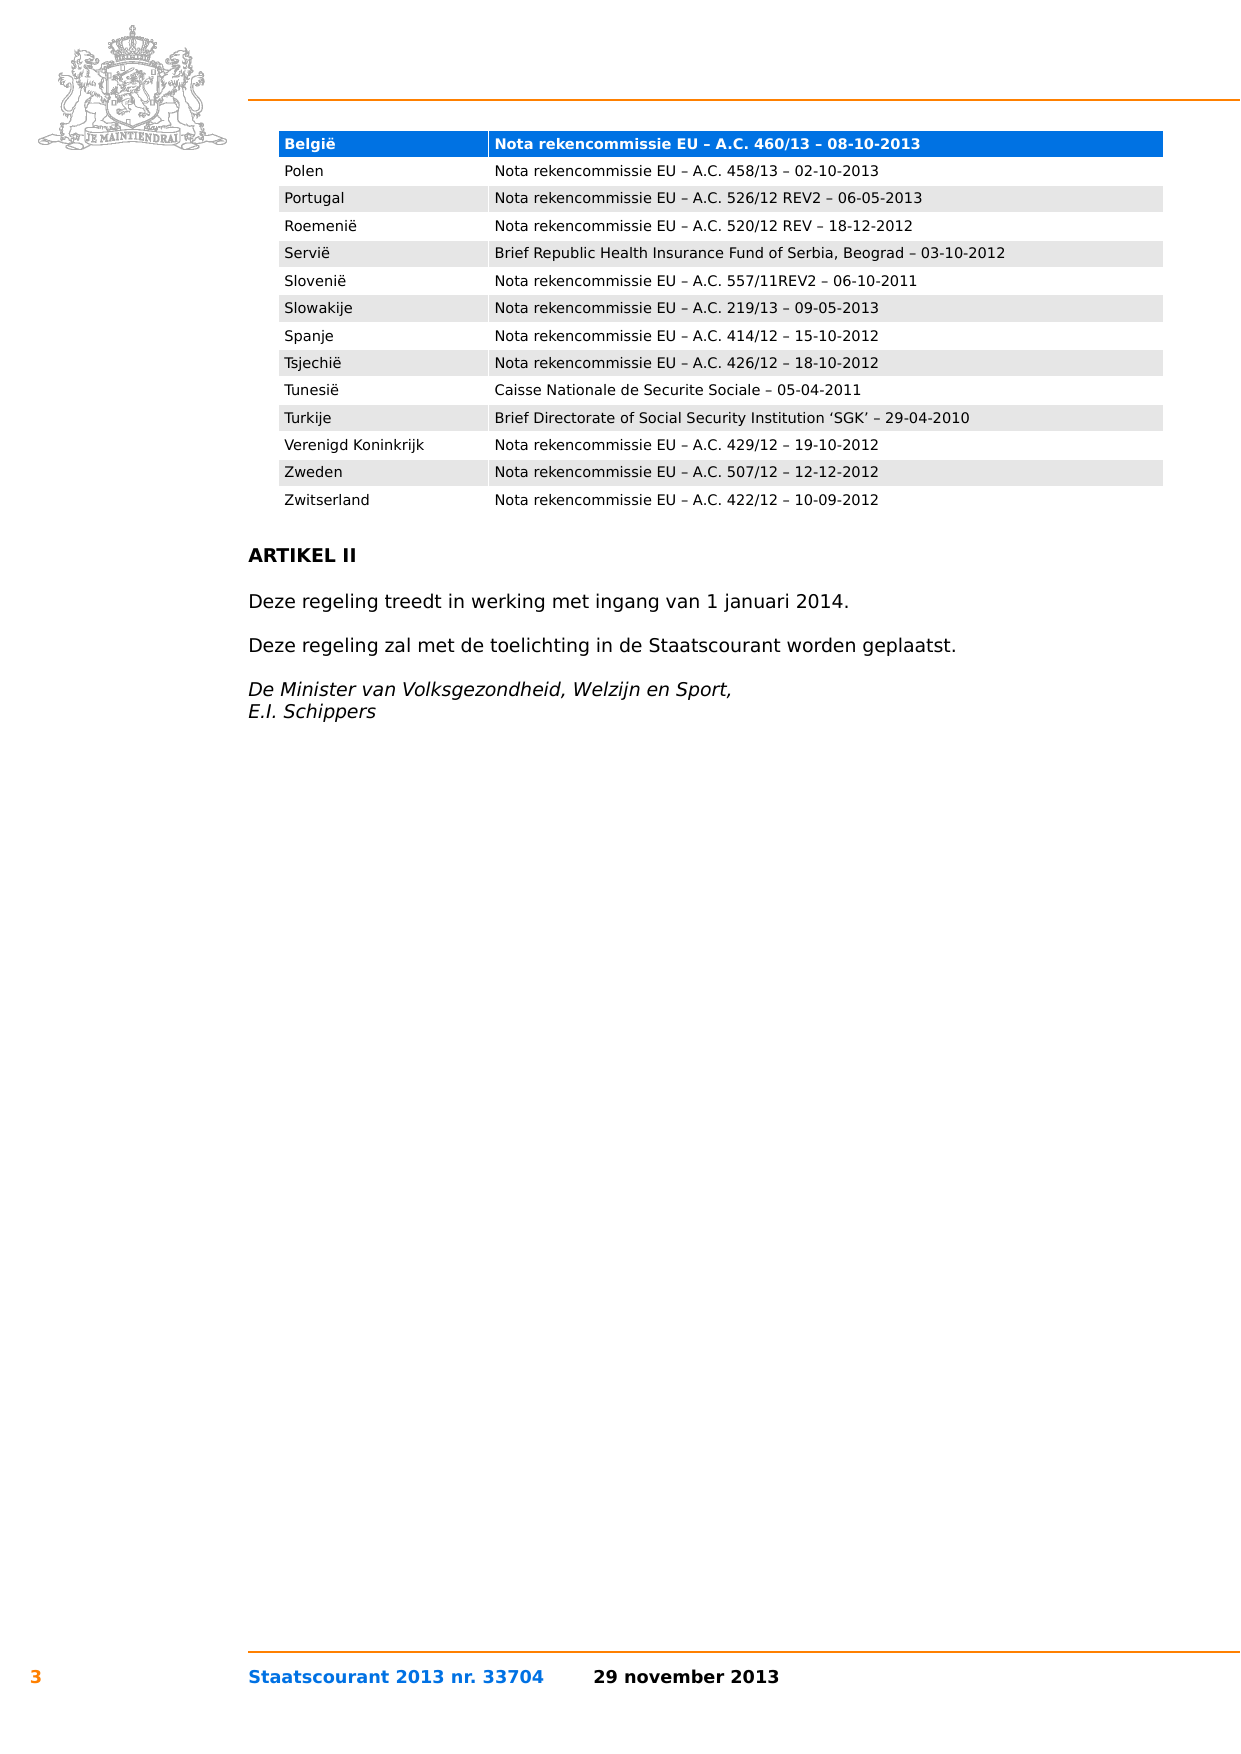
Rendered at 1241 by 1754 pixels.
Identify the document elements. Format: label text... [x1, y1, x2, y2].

text Deze regeling treedt in werking met ingang van 1 januari 2014. [248, 591, 1163, 613]
table_cell Servië [279, 241, 488, 267]
table_cell Nota rekencommissie EU – A.C. 426/12 – 18-10-2012 [489, 350, 1163, 376]
table_header België [279, 131, 488, 157]
table_cell Nota rekencommissie EU – A.C. 219/13 – 09-05-2013 [489, 295, 1163, 322]
table_cell Spanje [279, 323, 488, 349]
text De Minister van Volksgezondheid, Welzijn en Sport, E.I. Schippers [248, 679, 1163, 723]
table_cell Verenigd Koninkrijk [279, 432, 488, 459]
table_cell Polen [279, 158, 488, 185]
table_cell Tunesië [279, 378, 488, 404]
text Deze regeling zal met de toelichting in de Staatscourant worden geplaatst. [248, 635, 1163, 657]
table_header Nota rekencommissie EU – A.C. 460/13 – 08-10-2013 [489, 131, 1163, 157]
table_cell Nota rekencommissie EU – A.C. 557/11REV2 – 06-10-2011 [489, 268, 1163, 294]
table_cell Zweden [279, 460, 488, 486]
subtitle ARTIKEL II [248, 544, 1163, 566]
table_cell Nota rekencommissie EU – A.C. 429/12 – 19-10-2012 [489, 432, 1163, 459]
table_cell Brief Republic Health Insurance Fund of Serbia, Beograd – 03-10-2012 [489, 241, 1163, 267]
table_cell Nota rekencommissie EU – A.C. 520/12 REV – 18-12-2012 [489, 213, 1163, 239]
table_cell Nota rekencommissie EU – A.C. 458/13 – 02-10-2013 [489, 158, 1163, 185]
table_cell Nota rekencommissie EU – A.C. 414/12 – 15-10-2012 [489, 323, 1163, 349]
picture [38, 25, 227, 150]
table_cell Nota rekencommissie EU – A.C. 507/12 – 12-12-2012 [489, 460, 1163, 486]
table_cell Brief Directorate of Social Security Institution ‘SGK’ – 29-04-2010 [489, 405, 1163, 431]
table_cell Slowakije [279, 295, 488, 322]
table_cell Turkije [279, 405, 488, 431]
table_cell Nota rekencommissie EU – A.C. 526/12 REV2 – 06-05-2013 [489, 186, 1163, 212]
table_cell Tsjechië [279, 350, 488, 376]
table_cell Roemenië [279, 213, 488, 239]
table_cell Zwitserland [279, 487, 488, 513]
table_cell Nota rekencommissie EU – A.C. 422/12 – 10-09-2012 [489, 487, 1163, 513]
table_cell Portugal [279, 186, 488, 212]
table_cell Slovenië [279, 268, 488, 294]
table_cell Caisse Nationale de Securite Sociale – 05-04-2011 [489, 378, 1163, 404]
